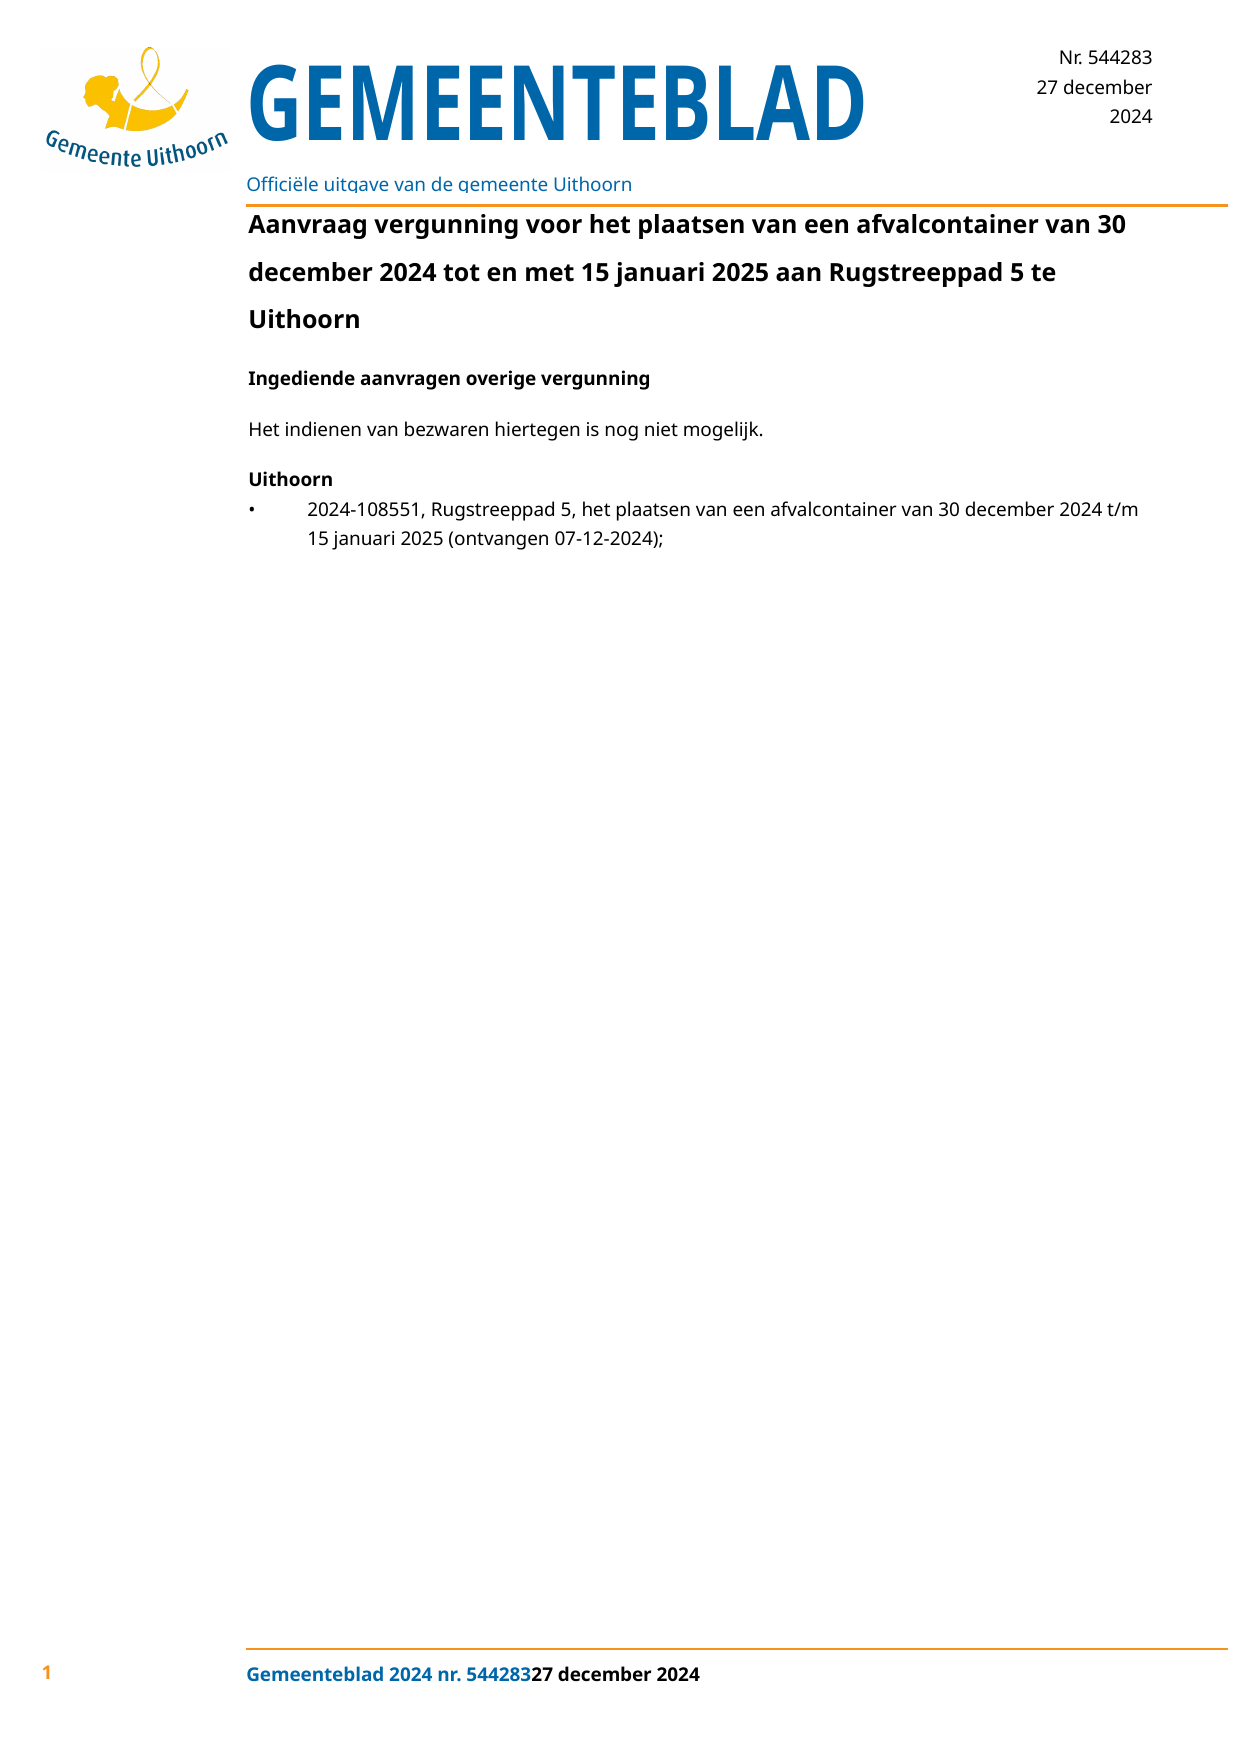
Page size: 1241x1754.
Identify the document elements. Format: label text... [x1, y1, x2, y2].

list 2024-108551, Rugstreeppad 5, het plaatsen van een afvalcontainer van 30 december 2024 t/m 15 januari 2025 (ontvangen 07-12-2024); [248, 496, 1152, 551]
picture [41, 47, 231, 172]
text Aanvraag vergunning voor het plaatsen van een afvalcontainer van 30 december 2024 tot en met 15 januari 2025 aan Rugstreeppad 5 te Uithoorn [248, 207, 1152, 336]
text Ingediende aanvragen overige vergunning [248, 366, 1152, 391]
text Uithoorn [248, 466, 1152, 492]
text Het indienen van bezwaren hiertegen is nog niet mogelijk. [248, 416, 1152, 442]
